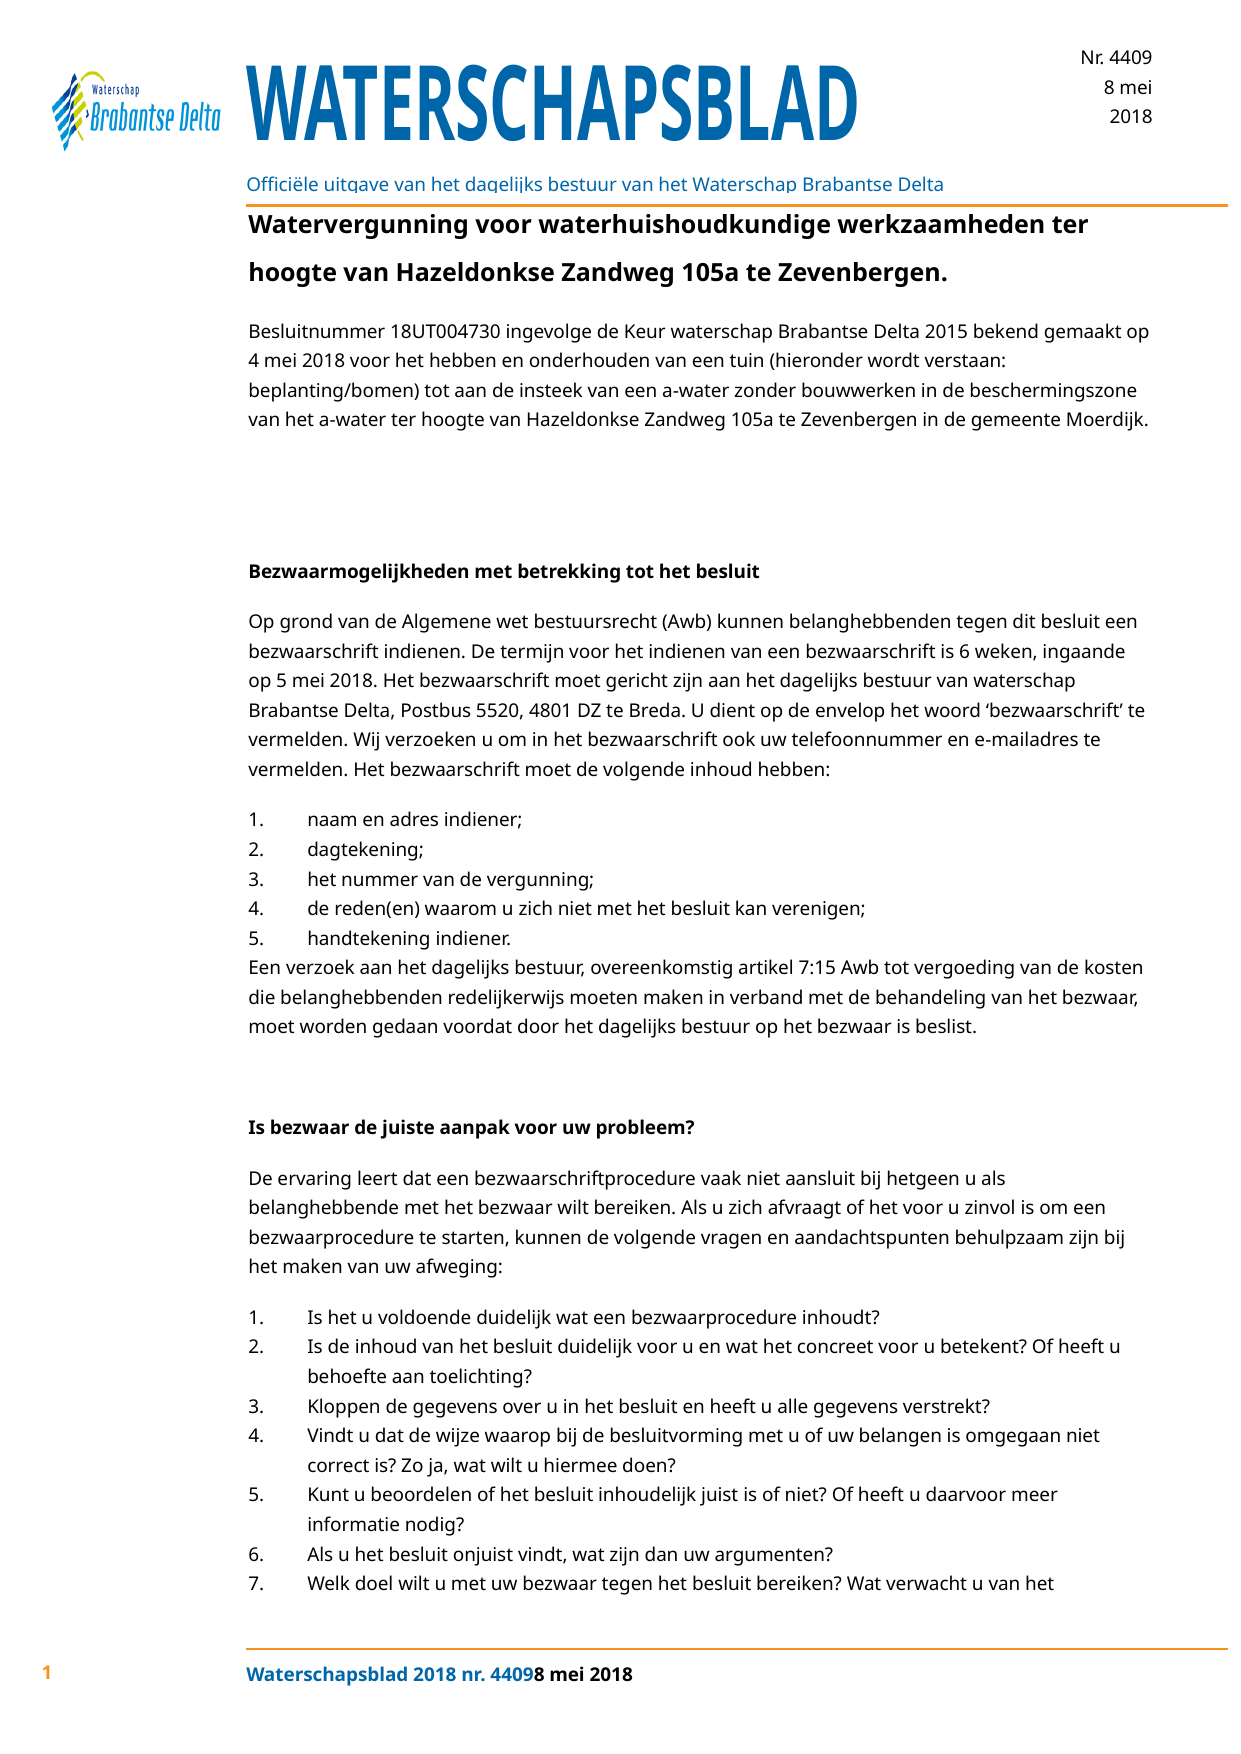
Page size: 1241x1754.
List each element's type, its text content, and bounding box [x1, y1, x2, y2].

text Besluitnummer 18UT004730 ingevolge de Keur waterschap Brabantse Delta 2015 bekend gemaakt op 4 mei 2018 voor het hebben en onderhouden van een tuin (hieronder wordt verstaan: beplanting/bomen) tot aan de insteek van een a-water zonder bouwwerken in de beschermingszone van het a-water ter hoogte van Hazeldonkse Zandweg 105a te Zevenbergen in de gemeente Moerdijk. [248, 318, 1152, 432]
list Kloppen de gegevens over u in het besluit en heeft u alle gegevens verstrekt? [248, 1393, 1152, 1419]
list het nummer van de vergunning; [248, 866, 1152, 892]
list Is het u voldoende duidelijk wat een bezwaarprocedure inhoudt? [248, 1304, 1152, 1330]
text De ervaring leert dat een bezwaarschriftprocedure vaak niet aansluit bij hetgeen u als belanghebbende met het bezwaar wilt bereiken. Als u zich afvraagt of het voor u zinvol is om een bezwaarprocedure te starten, kunnen de volgende vragen en aandachtspunten behulpzaam zijn bij het maken van uw afweging: [248, 1165, 1152, 1279]
list naam en adres indiener; [248, 807, 1152, 832]
text Watervergunning voor waterhuishoudkundige werkzaamheden ter hoogte van Hazeldonkse Zandweg 105a te Zevenbergen. [248, 207, 1152, 288]
list de reden(en) waarom u zich niet met het besluit kan verenigen; [248, 895, 1152, 921]
text Een verzoek aan het dagelijks bestuur, overeenkomstig artikel 7:15 Awb tot vergoeding van de kosten die belanghebbenden redelijkerwijs moeten maken in verband met de behandeling van het bezwaar, moet worden gedaan voordat door het dagelijks bestuur op het bezwaar is beslist. [248, 954, 1152, 1039]
list Is de inhoud van het besluit duidelijk voor u en wat het concreet voor u betekent? Of heeft u behoefte aan toelichting? [248, 1334, 1152, 1389]
picture [41, 47, 231, 172]
list Vindt u dat de wijze waarop bij de besluitvorming met u of uw belangen is omgegaan niet correct is? Zo ja, wat wilt u hiermee doen? [248, 1422, 1152, 1478]
text Bezwaarmogelijkheden met betrekking tot het besluit [248, 558, 1152, 584]
list Kunt u beoordelen of het besluit inhoudelijk juist is of niet? Of heeft u daarvoor meer informatie nodig? [248, 1482, 1152, 1537]
text Is bezwaar de juiste aanpak voor uw probleem? [248, 1114, 1152, 1140]
list Welk doel wilt u met uw bezwaar tegen het besluit bereiken? Wat verwacht u van het [248, 1570, 1152, 1596]
list handtekening indiener. [248, 925, 1152, 951]
list Als u het besluit onjuist vindt, wat zijn dan uw argumenten? [248, 1541, 1152, 1567]
list dagtekening; [248, 836, 1152, 862]
text Op grond van de Algemene wet bestuursrecht (Awb) kunnen belanghebbenden tegen dit besluit een bezwaarschrift indienen. De termijn voor het indienen van een bezwaarschrift is 6 weken, ingaande op 5 mei 2018. Het bezwaarschrift moet gericht zijn aan het dagelijks bestuur van waterschap Brabantse Delta, Postbus 5520, 4801 DZ te Breda. U dient op de envelop het woord ‘bezwaarschrift’ te vermelden. Wij verzoeken u om in het bezwaarschrift ook uw telefoonnummer en e‑mailadres te vermelden. Het bezwaarschrift moet de volgende inhoud hebben: [248, 608, 1152, 782]
